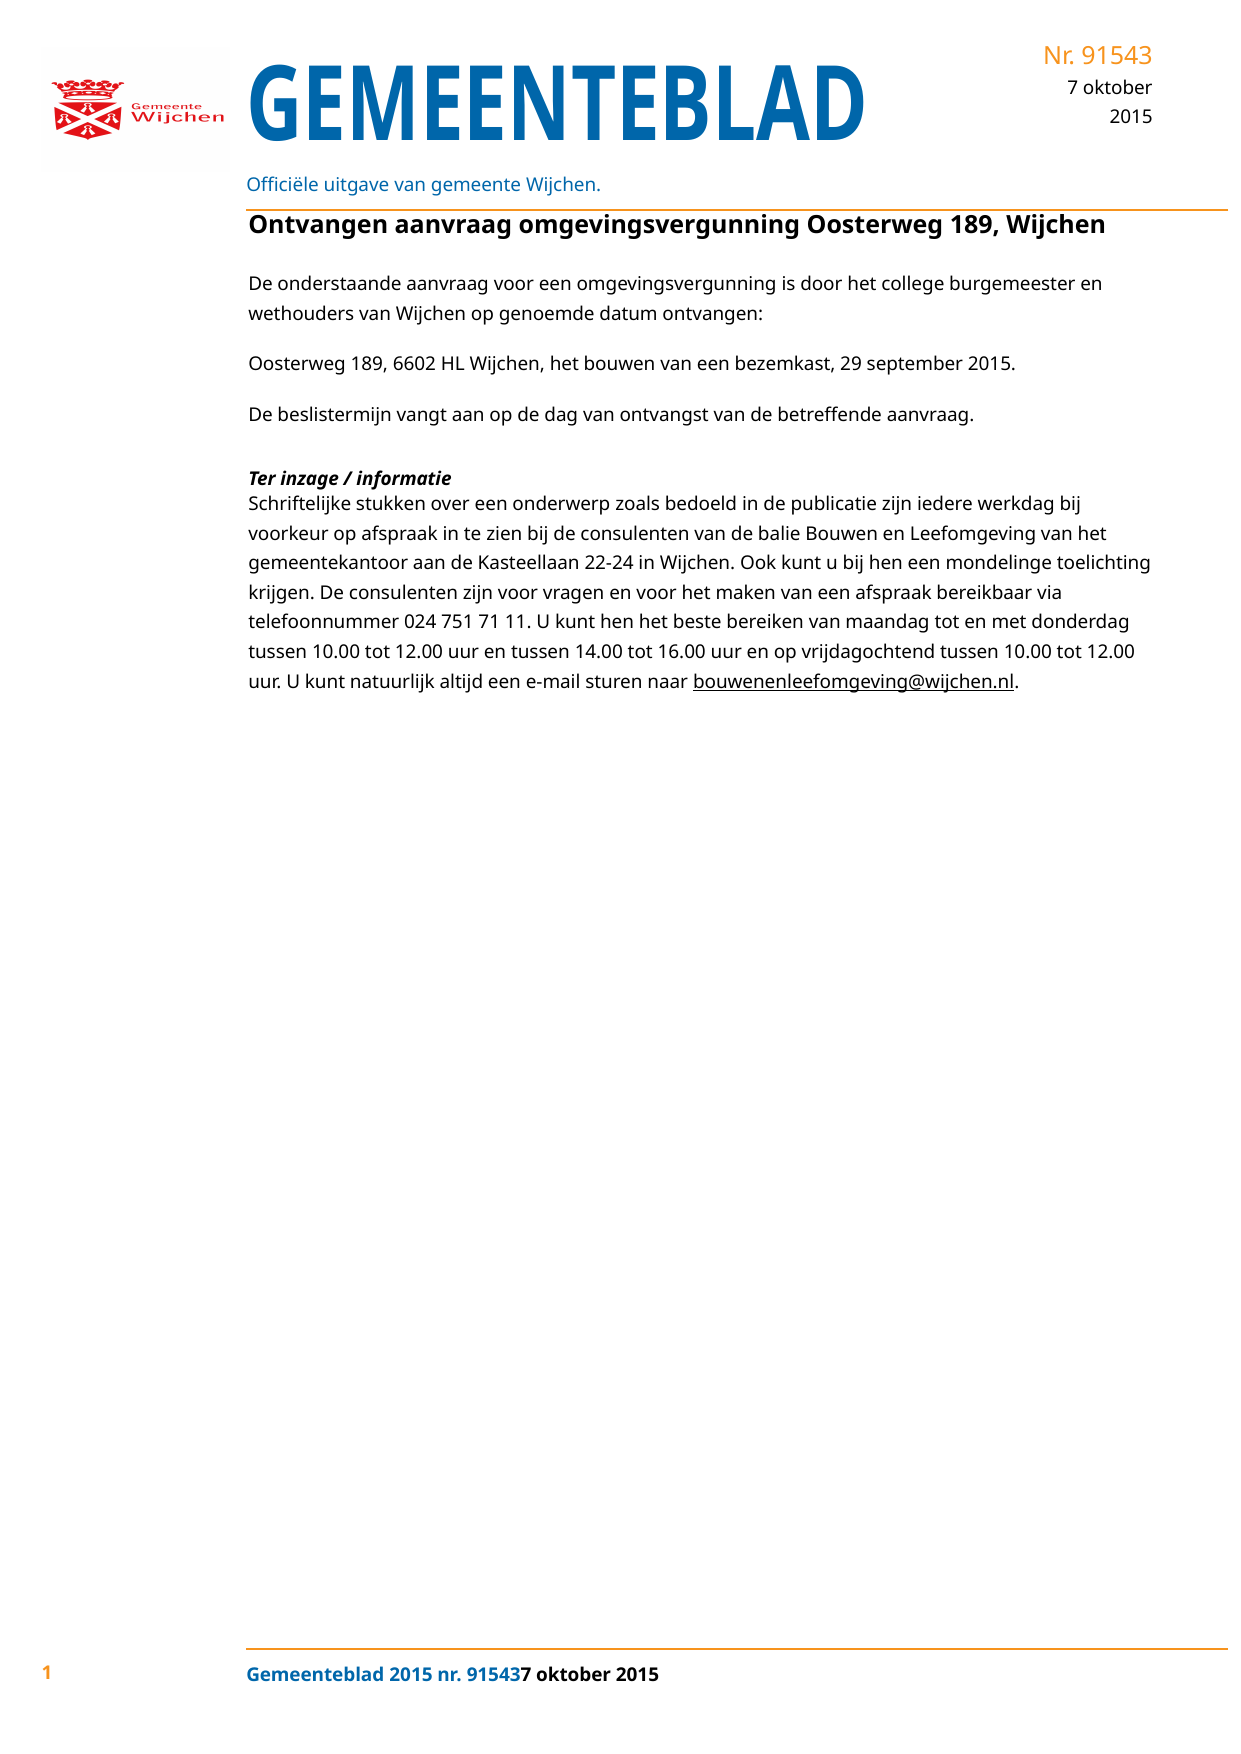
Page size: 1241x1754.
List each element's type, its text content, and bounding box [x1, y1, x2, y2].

text Ontvangen aanvraag omgevingsvergunning Oosterweg 189, Wijchen [248, 211, 1152, 241]
text De beslistermijn vangt aan op de dag van ontvangst van de betreffende aanvraag. [248, 401, 1152, 426]
picture [41, 47, 231, 172]
text Schriftelijke stukken over een onderwerp zoals bedoeld in de publicatie zijn iedere werkdag bij voorkeur op afspraak in te zien bij de consulenten van de balie Bouwen en Leefomgeving van het gemeentekantoor aan de Kasteellaan 22-24 in Wijchen. Ook kunt u bij hen een mondelinge toelichting krijgen. De consulenten zijn voor vragen en voor het maken van een afspraak bereikbaar via telefoonnummer 024 751 71 11. U kunt hen het beste bereiken van maandag tot en met donderdag tussen 10.00 tot 12.00 uur en tussen 14.00 tot 16.00 uur en op vrijdagochtend tussen 10.00 tot 12.00 uur. U kunt natuurlijk altijd een e-mail sturen naar bouwenenleefomgeving@wijchen.nl. [248, 490, 1152, 694]
text Ter inzage / informatie [248, 465, 1152, 490]
text Oosterweg 189, 6602 HL Wijchen, het bouwen van een bezemkast, 29 september 2015. [248, 350, 1152, 376]
text De onderstaande aanvraag voor een omgevingsvergunning is door het college burgemeester en wethouders van Wijchen op genoemde datum ontvangen: [248, 270, 1152, 326]
